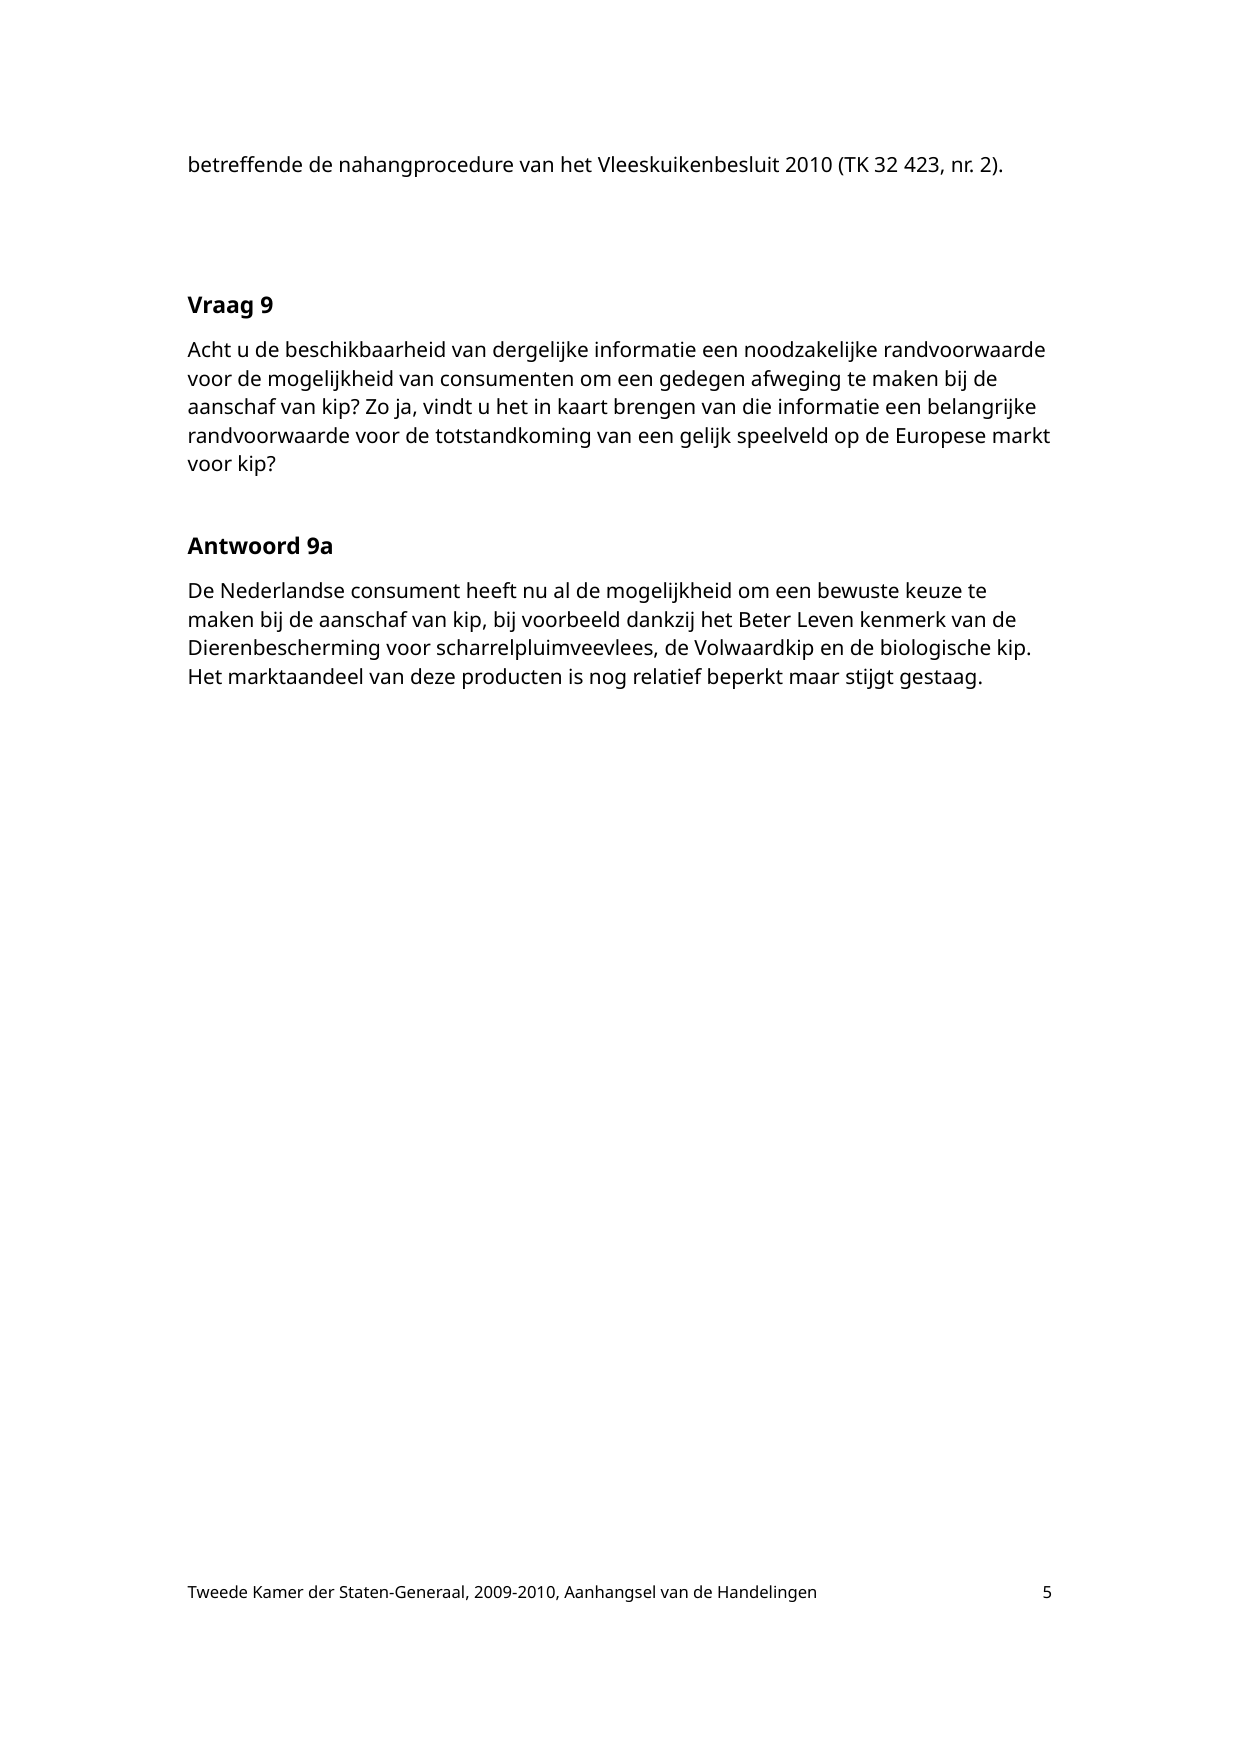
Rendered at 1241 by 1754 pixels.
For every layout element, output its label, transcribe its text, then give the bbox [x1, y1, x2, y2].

text Acht u de beschikbaarheid van dergelijke informatie een noodzakelijke randvoorwaarde voor de mogelijkheid van consumenten om een gedegen afweging te maken bij de aanschaf van kip? Zo ja, vindt u het in kaart brengen van die informatie een belangrijke randvoorwaarde voor de totstandkoming van een gelijk speelveld op de Europese markt voor kip? [187, 336, 1053, 478]
text De Nederlandse consument heeft nu al de mogelijkheid om een bewuste keuze te maken bij de aanschaf van kip, bij voorbeeld dankzij het Beter Leven kenmerk van de Dierenbescherming voor scharrelpluimveevlees, de Volwaardkip en de biologische kip. Het marktaandeel van deze producten is nog relatief beperkt maar stijgt gestaag. [187, 577, 1053, 690]
subtitle Antwoord 9a [187, 530, 1053, 562]
subtitle Vraag 9 [187, 289, 1053, 321]
text betreffende de nahangprocedure van het Vleeskuikenbesluit 2010 (TK 32 423, nr. 2). [187, 150, 1053, 178]
